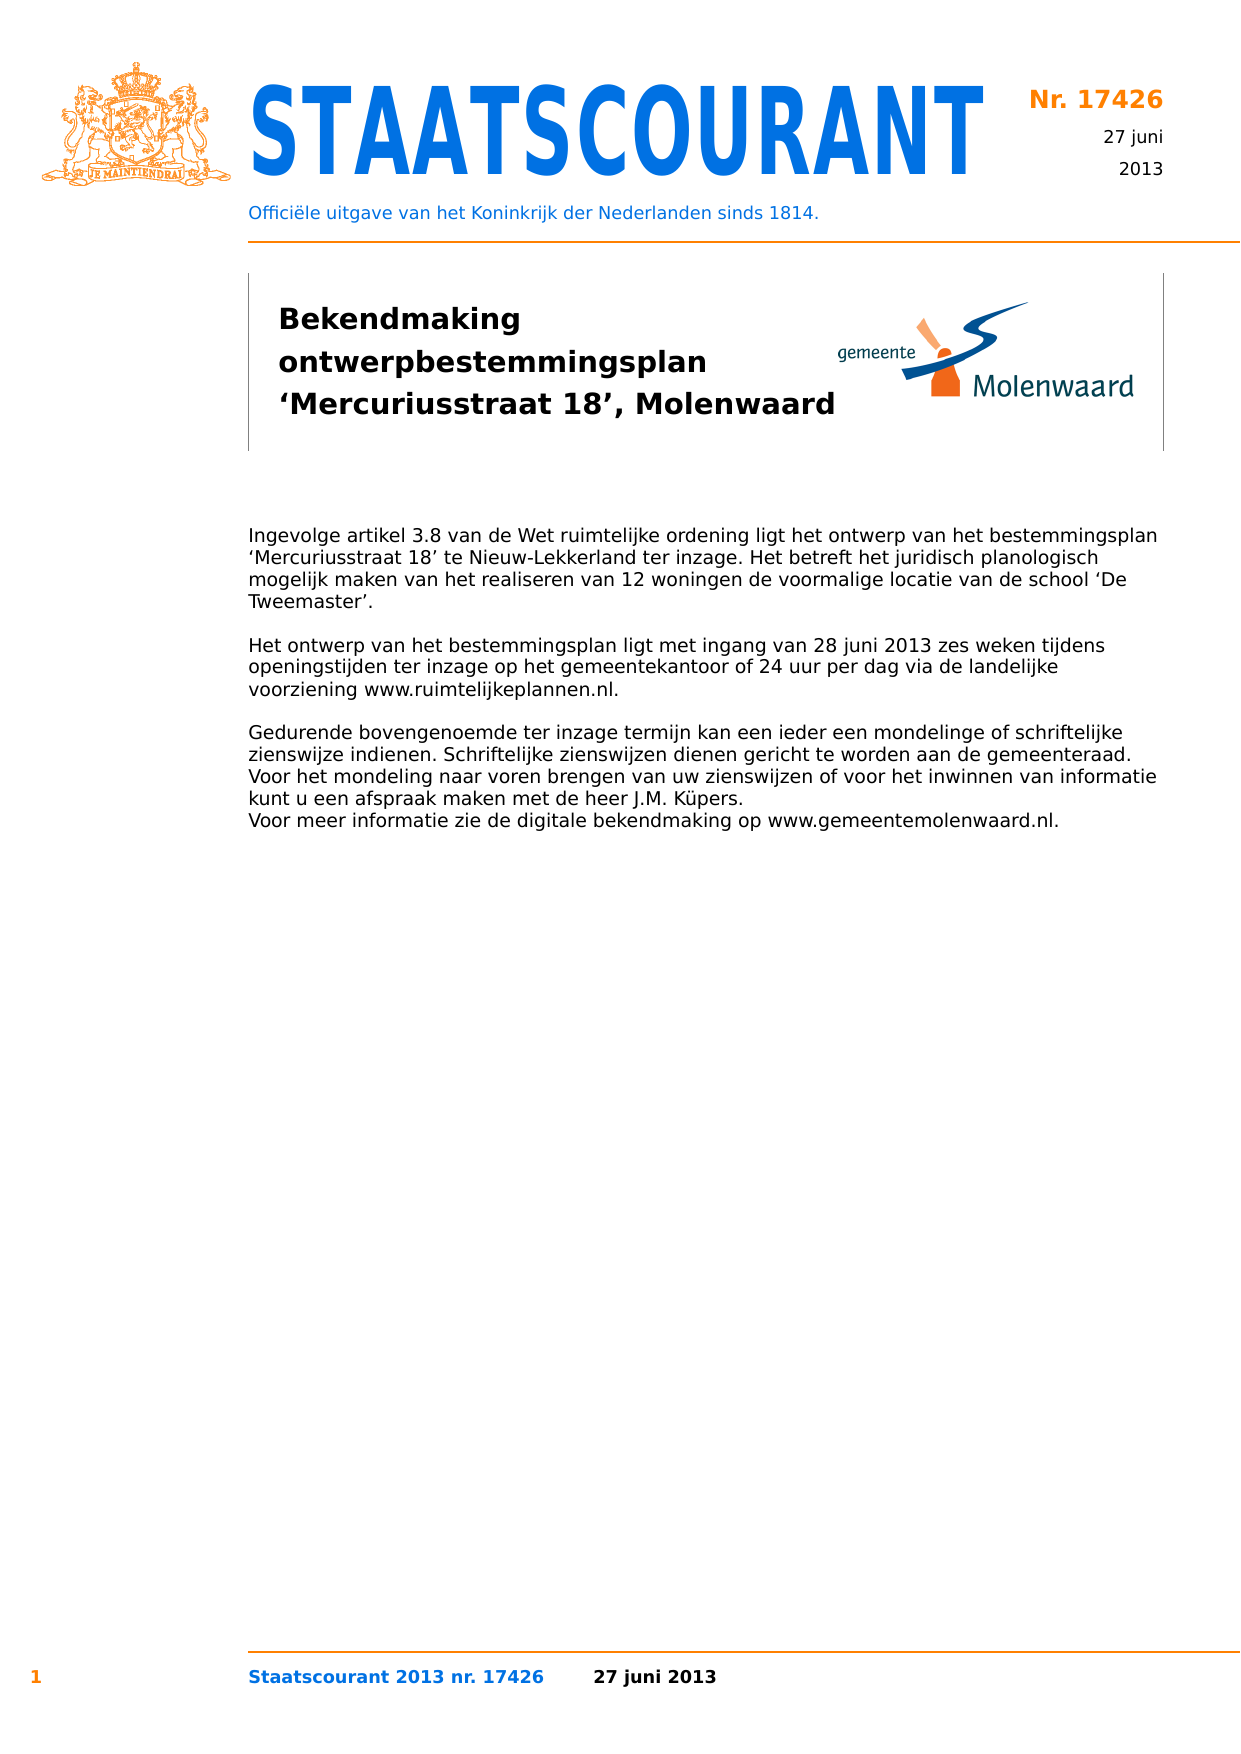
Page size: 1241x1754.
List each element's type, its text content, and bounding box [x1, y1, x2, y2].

table_header STAATSCOURANT [248, 62, 998, 203]
text Ingevolge artikel 3.8 van de Wet ruimtelijke ordening ligt het ontwerp van het bestemmingsplan ‘Mercuriusstraat 18’ te Nieuw-Lekkerland ter inzage. Het betreft het juridisch planologisch mogelijk maken van het realiseren van 12 woningen de voormalige locatie van de school ‘De Tweemaster’. [248, 525, 1163, 613]
picture [977, 385, 982, 397]
picture [986, 383, 991, 397]
table_header Nr. 17426 [998, 62, 1240, 121]
picture [1123, 383, 1129, 394]
text Voor meer informatie zie de digitale bekendmaking op www.gemeentemolenwaard.nl. [248, 810, 1163, 832]
text Gedurende bovengenoemde ter inzage termijn kan een ieder een mondelinge of schriftelijke zienswijze indienen. Schriftelijke zienswijzen dienen gericht te worden aan de gemeenteraad. Voor het mondeling naar voren brengen van uw zienswijzen of voor het inwinnen van informatie kunt u een afspraak maken met de heer J.M. Küpers. [248, 722, 1163, 810]
text Het ontwerp van het bestemmingsplan ligt met ingang van 28 juni 2013 zes weken tijdens openingstijden ter inzage op het gemeentekantoor of 24 uur per dag via de landelijke voorziening www.ruimtelijkeplannen.nl. [248, 634, 1163, 700]
table_cell Officiële uitgave van het Koninkrijk der Nederlanden sinds 1814. [248, 203, 1240, 241]
picture [41, 62, 231, 186]
table_header [25, 62, 248, 241]
subtitle Bekendmaking ontwerpbestemmingsplan ‘Mercuriusstraat 18’, Molenwaard [249, 273, 1163, 451]
picture [1001, 383, 1008, 394]
picture [1040, 383, 1046, 397]
table_cell 27 juni [998, 121, 1240, 153]
picture [1060, 388, 1065, 397]
picture [838, 302, 1134, 397]
table_cell 2013 [998, 153, 1240, 203]
